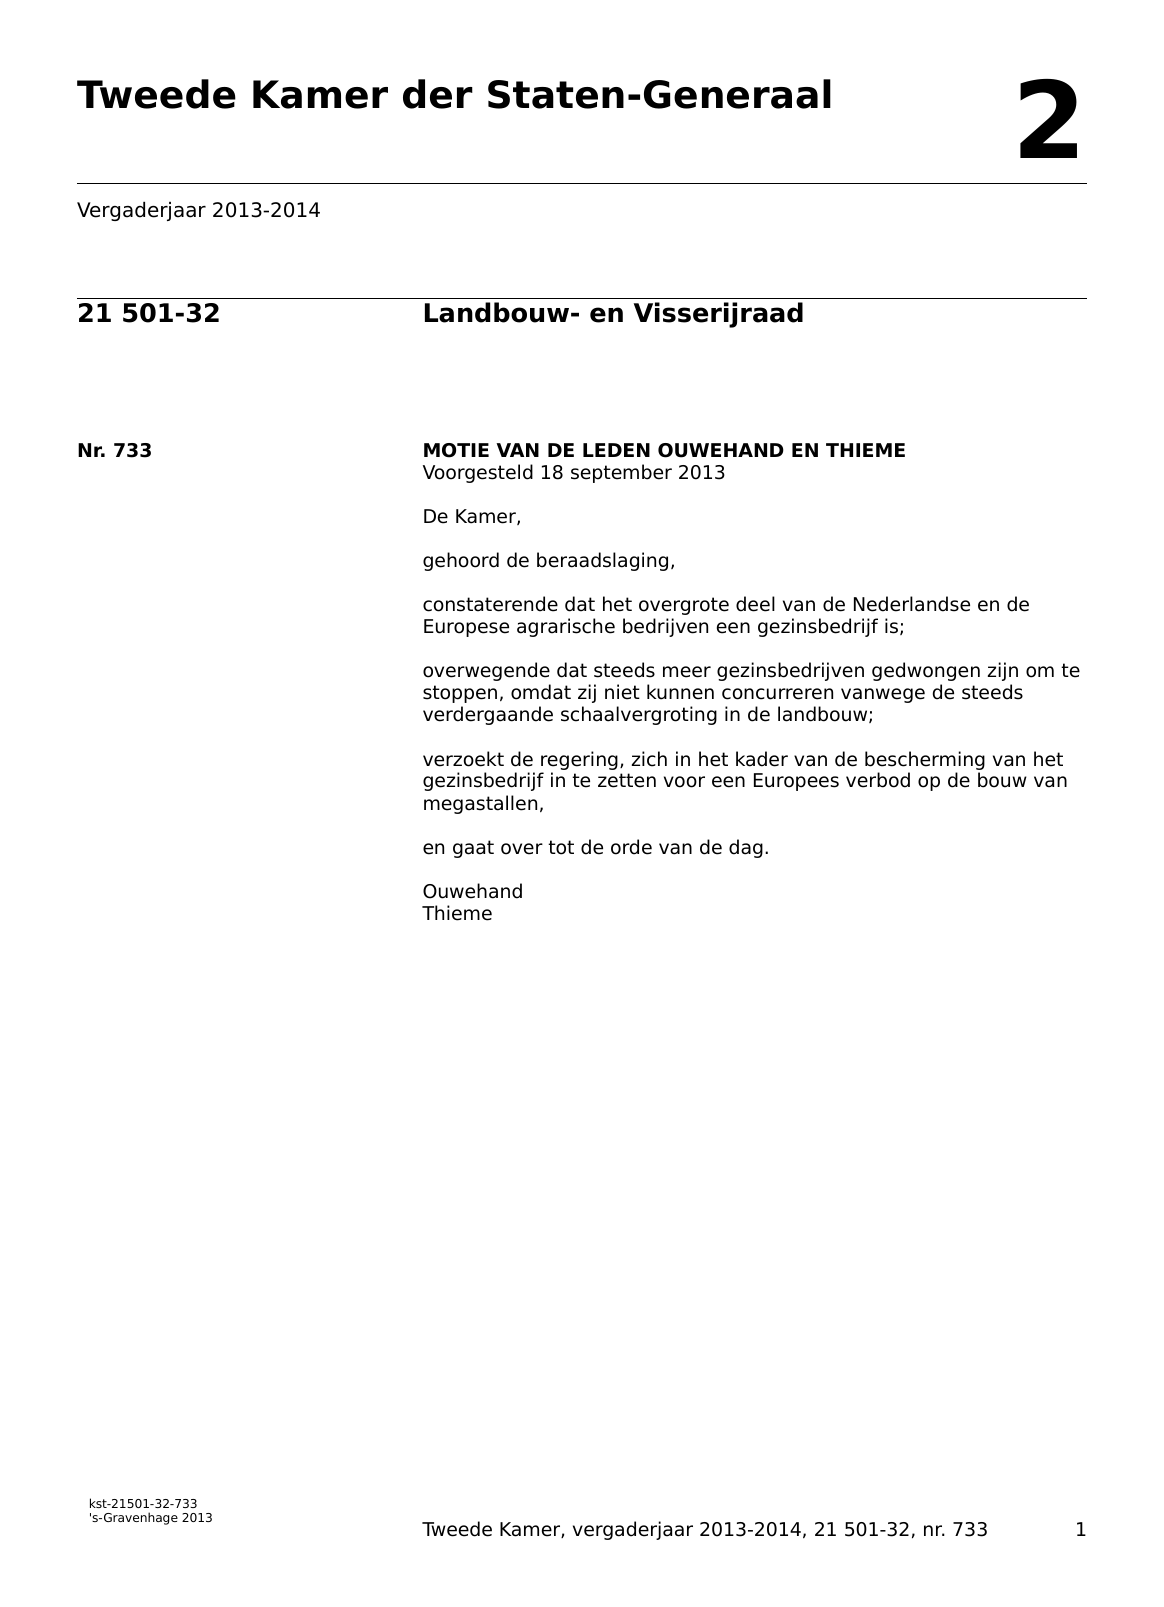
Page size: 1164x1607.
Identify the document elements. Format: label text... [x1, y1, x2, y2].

table_header 2 [886, 59, 1087, 183]
text gehoord de beraadslaging, [422, 550, 1087, 572]
text en gaat over tot de orde van de dag. [422, 837, 1087, 858]
table_cell Vergaderjaar 2013-2014 [77, 184, 1087, 298]
subtitle 21 501-32 Landbouw- en Visserijraad [77, 299, 1087, 329]
text Thieme [422, 903, 1087, 925]
text Voorgesteld 18 september 2013 [422, 462, 1087, 484]
subtitle Nr. 733 MOTIE VAN DE LEDEN OUWEHAND EN THIEME [77, 440, 1087, 462]
text kst-21501-32-733 [88, 1497, 323, 1511]
text overwegende dat steeds meer gezinsbedrijven gedwongen zijn om te stoppen, omdat zij niet kunnen concurreren vanwege de steeds verdergaande schaalvergroting in de landbouw; [422, 660, 1087, 726]
text 's-Gravenhage 2013 [88, 1511, 323, 1525]
text constaterende dat het overgrote deel van de Nederlandse en de Europese agrarische bedrijven een gezinsbedrijf is; [422, 594, 1087, 638]
text verzoekt de regering, zich in het kader van de bescherming van het gezinsbedrijf in te zetten voor een Europees verbod op de bouw van megastallen, [422, 748, 1087, 814]
text Ouwehand [422, 881, 1087, 903]
table_header Tweede Kamer der Staten-Generaal [77, 59, 886, 183]
text De Kamer, [422, 506, 1087, 528]
